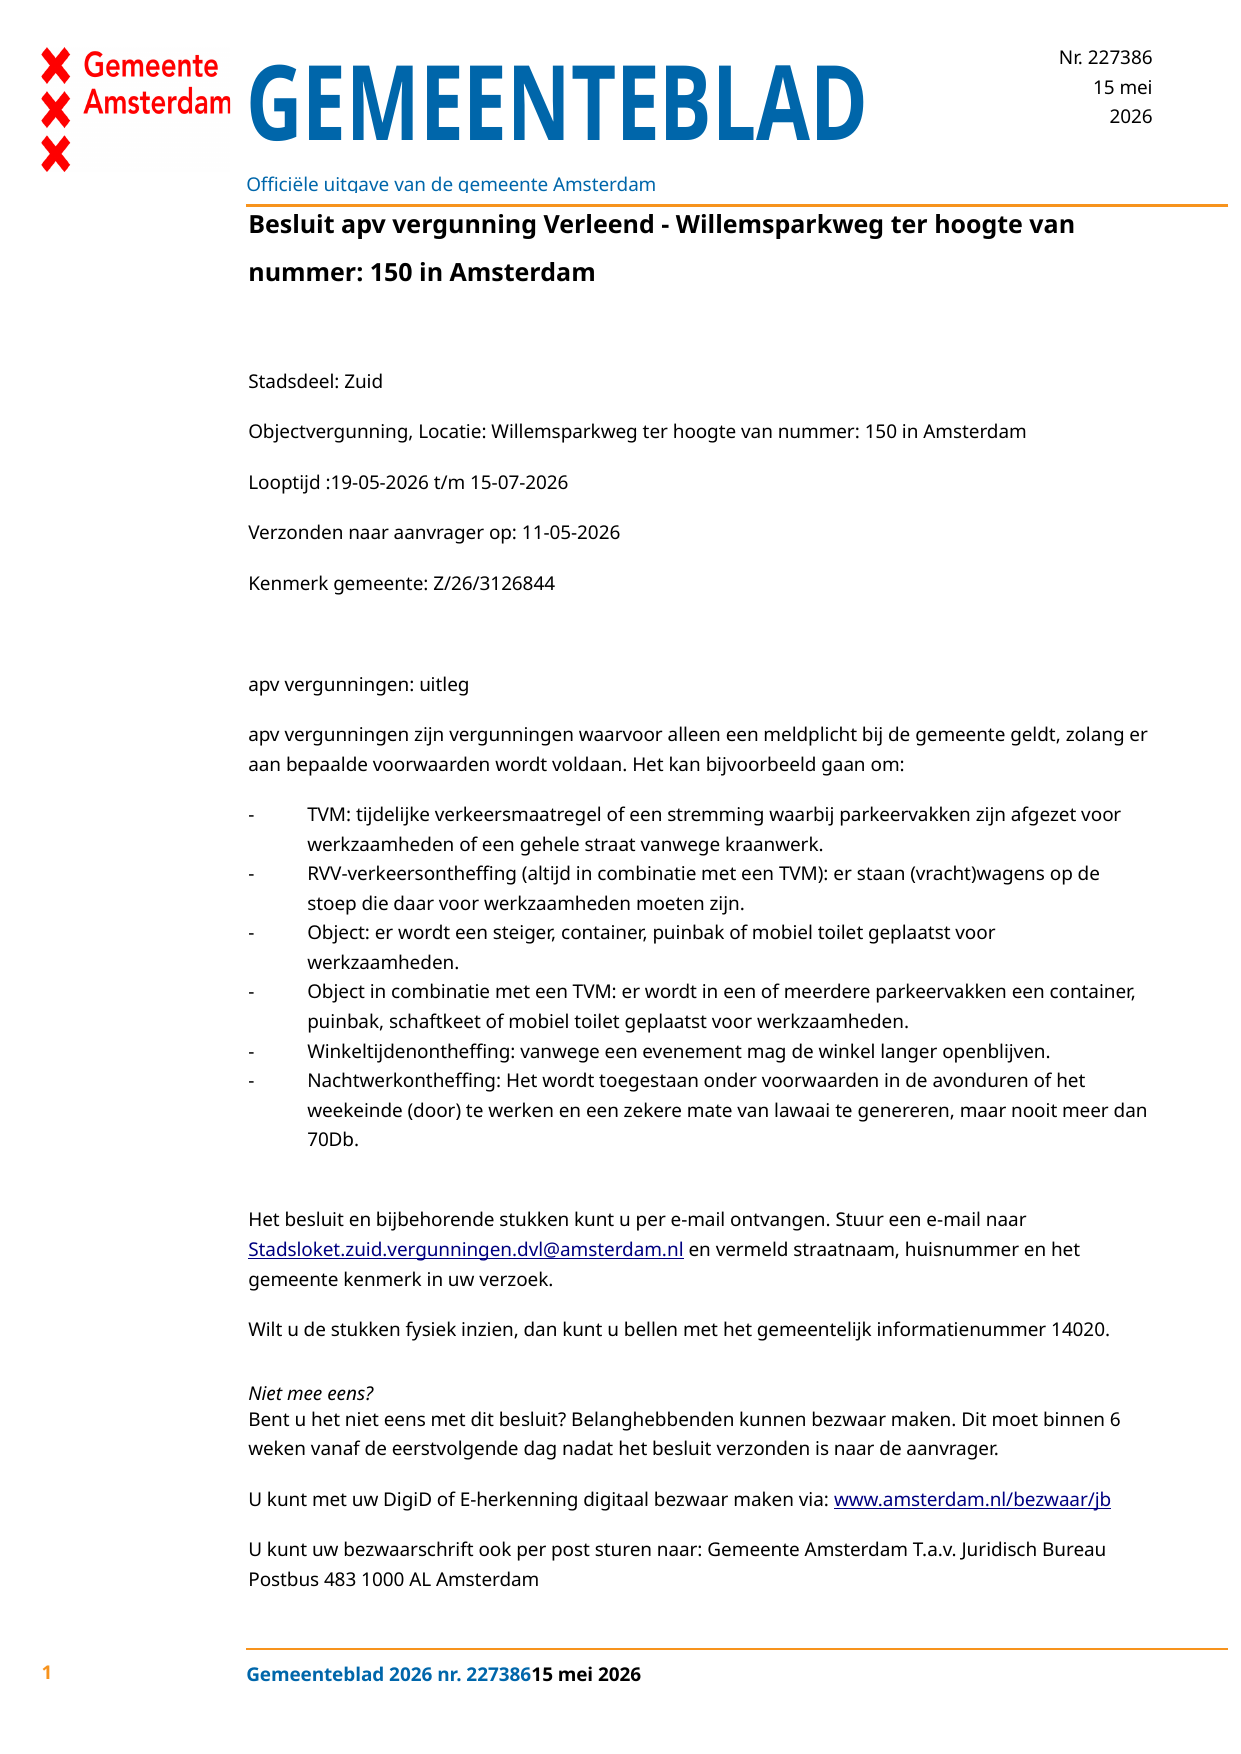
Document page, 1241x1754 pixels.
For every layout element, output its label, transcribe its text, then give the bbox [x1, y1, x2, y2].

text apv vergunningen zijn vergunningen waarvoor alleen een meldplicht bij de gemeente geldt, zolang er aan bepaalde voorwaarden wordt voldaan. Het kan bijvoorbeeld gaan om: [248, 721, 1152, 777]
text Het besluit en bijbehorende stukken kunt u per e-mail ontvangen. Stuur een e-mail naar Stadsloket.zuid.vergunningen.dvl@amsterdam.nl en vermeld straatnaam, huisnummer en het gemeente kenmerk in uw verzoek. [248, 1207, 1152, 1292]
list TVM: tijdelijke verkeersmaatregel of een stremming waarbij parkeervakken zijn afgezet voor werkzaamheden of een gehele straat vanwege kraanwerk. [248, 801, 1152, 857]
text Kenmerk gemeente: Z/26/3126844 [248, 570, 1152, 596]
text Looptijd :19-05-2026 t/m 15-07-2026 [248, 469, 1152, 495]
text Niet mee eens? [248, 1380, 1152, 1406]
text U kunt uw bezwaarschrift ook per post sturen naar: Gemeente Amsterdam T.a.v. Juridisch Bureau Postbus 483 1000 AL Amsterdam [248, 1536, 1152, 1592]
text Verzonden naar aanvrager op: 11-05-2026 [248, 519, 1152, 545]
list Nachtwerkontheffing: Het wordt toegestaan onder voorwaarden in de avonduren of het weekeinde (door) te werken en een zekere mate van lawaai te genereren, maar nooit meer dan 70Db. [248, 1067, 1152, 1152]
text Objectvergunning, Locatie: Willemsparkweg ter hoogte van nummer: 150 in Amsterdam [248, 419, 1152, 444]
text Bent u het niet eens met dit besluit? Belanghebbenden kunnen bezwaar maken. Dit moet binnen 6 weken vanaf de eerstvolgende dag nadat het besluit verzonden is naar de aanvrager. [248, 1406, 1152, 1461]
text Wilt u de stukken fysiek inzien, dan kunt u bellen met het gemeentelijk informatienummer 14020. [248, 1316, 1152, 1342]
text Stadsdeel: Zuid [248, 368, 1152, 394]
text Besluit apv vergunning Verleend - Willemsparkweg ter hoogte van nummer: 150 in Amsterdam [248, 207, 1152, 288]
list RVV-verkeersontheffing (altijd in combinatie met een TVM): er staan (vracht)wagens op de stoep die daar voor werkzaamheden moeten zijn. [248, 860, 1152, 916]
text U kunt met uw DigiD of E-herkenning digitaal bezwaar maken via: www.amsterdam.nl/bezwaar/jb [248, 1486, 1152, 1512]
list Object in combinatie met een TVM: er wordt in een of meerdere parkeervakken een container, puinbak, schaftkeet of mobiel toilet geplaatst voor werkzaamheden. [248, 979, 1152, 1034]
list Object: er wordt een steiger, container, puinbak of mobiel toilet geplaatst voor werkzaamheden. [248, 919, 1152, 975]
picture [41, 47, 231, 172]
list Winkeltijdenontheffing: vanwege een evenement mag de winkel langer openblijven. [248, 1038, 1152, 1064]
text apv vergunningen: uitleg [248, 671, 1152, 697]
